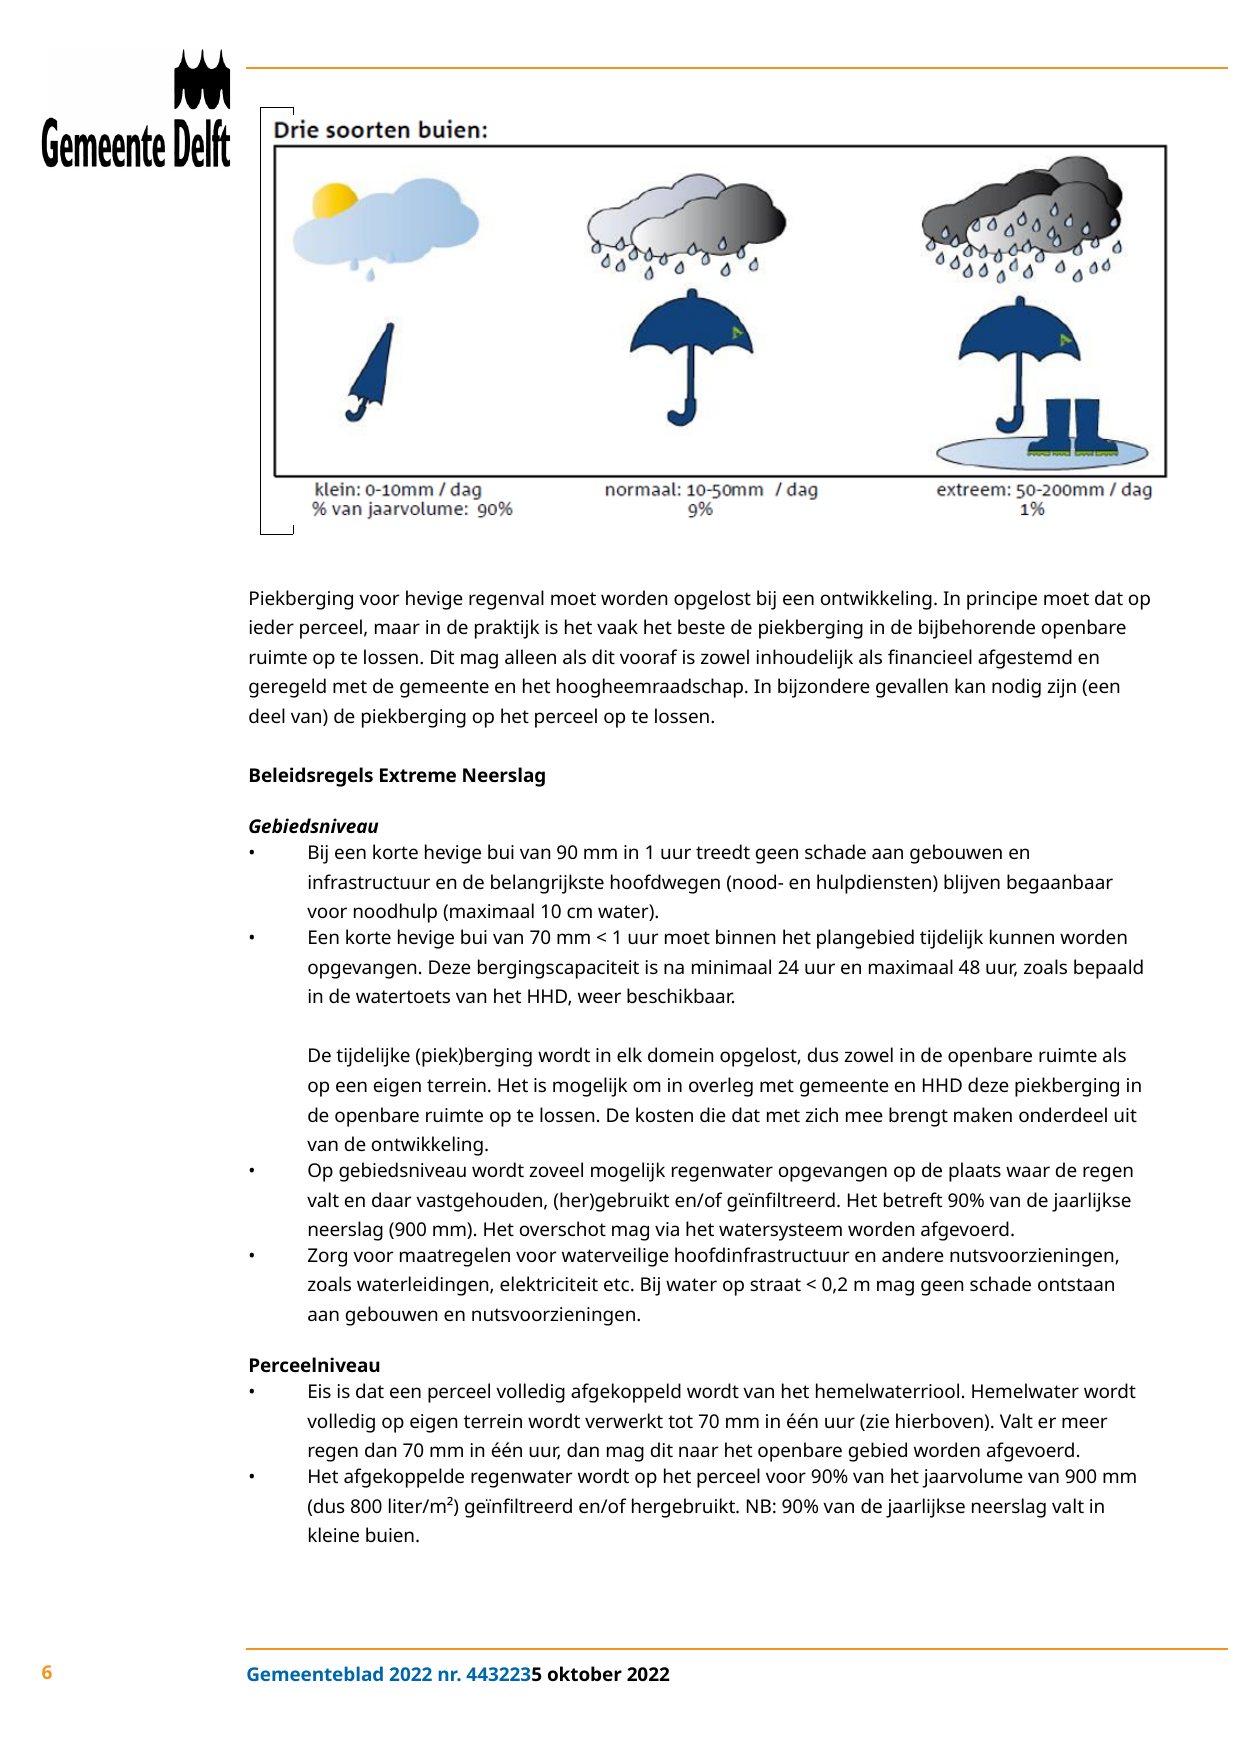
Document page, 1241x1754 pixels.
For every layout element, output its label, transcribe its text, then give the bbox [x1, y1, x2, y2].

table_cell Op gebiedsniveau wordt zoveel mogelijk regenwater opgevangen op de plaats waar de regen valt en daar vast­gehouden, (her)gebruikt en/of geïnfiltreerd. Het betreft 90% van de jaarlijkse neerslag (900 mm). Het overschot mag via het watersysteem worden afgevoerd. [248, 1157, 1152, 1242]
picture [268, 115, 1173, 525]
table_cell Het afgekoppelde regenwater wordt op het perceel voor 90% van het jaarvolume van 900 mm (dus 800 liter/m²) geïnfiltreerd en/of hergebruikt. NB: 90% van de jaarlijkse neerslag valt in kleine buien. [248, 1463, 1152, 1548]
picture [41, 47, 231, 172]
table_cell [248, 1327, 1152, 1353]
table_cell Eis is dat een perceel volledig afgekoppeld wordt van het hemelwaterriool. Hemelwater wordt volledig op eigen terrein wordt verwerkt tot 70 mm in één uur (zie hierboven). Valt er meer regen dan 70 mm in één uur, dan mag dit naar het openbare gebied worden afgevoerd. [248, 1379, 1152, 1463]
text Piekberging voor hevige regenval moet worden opgelost bij een ontwikkeling. In principe moet dat op ieder perceel, maar in de praktijk is het vaak het beste de piekberging in de bijbehorende openbare ruimte op te lossen. Dit mag alleen als dit vooraf is zowel inhoudelijk als financieel afgestemd en geregeld met de gemeente en het hoogheemraadschap. In bijzondere gevallen kan nodig zijn (een deel van) de piekberging op het perceel op te lossen. [248, 585, 1152, 729]
table_cell Een korte hevige bui van 70 mm < 1 uur moet binnen het plangebied tijdelijk kunnen worden opgevangen. Deze bergingscapaciteit is na minimaal 24 uur en maximaal 48 uur, zoals bepaald in de watertoets van het HHD, weer beschikbaar. De tijdelijke (piek)berging wordt in elk domein opgelost, dus zowel in de openbare ruimte als op een eigen terrein. Het is mogelijk om in overleg met gemeente en HHD deze piekberging in de openbare ruimte op te lossen. De kosten die dat met zich mee brengt maken onderdeel uit van de ontwikkeling. [248, 924, 1152, 1157]
table_cell Perceelniveau [248, 1353, 1152, 1378]
table_cell Zorg voor maatregelen voor waterveilige hoofdinfrastructuur en andere nutsvoorzieningen, zoals waterleidingen, elektriciteit etc. Bij water op straat < 0,2 m mag geen schade ontstaan aan gebouwen en nutsvoorzieningen. [248, 1242, 1152, 1327]
table_cell [248, 788, 1152, 814]
table_cell Bij een korte hevige bui van 90 mm in 1 uur treedt geen schade aan gebouwen en infrastructuur en de belangrijkste hoofdwegen (nood- en hulpdiensten) blijven begaanbaar voor noodhulp (maximaal 10 cm water). [248, 840, 1152, 924]
table_cell Gebiedsniveau [248, 814, 1152, 839]
table_header Beleidsregels Extreme Neerslag [248, 762, 1152, 788]
